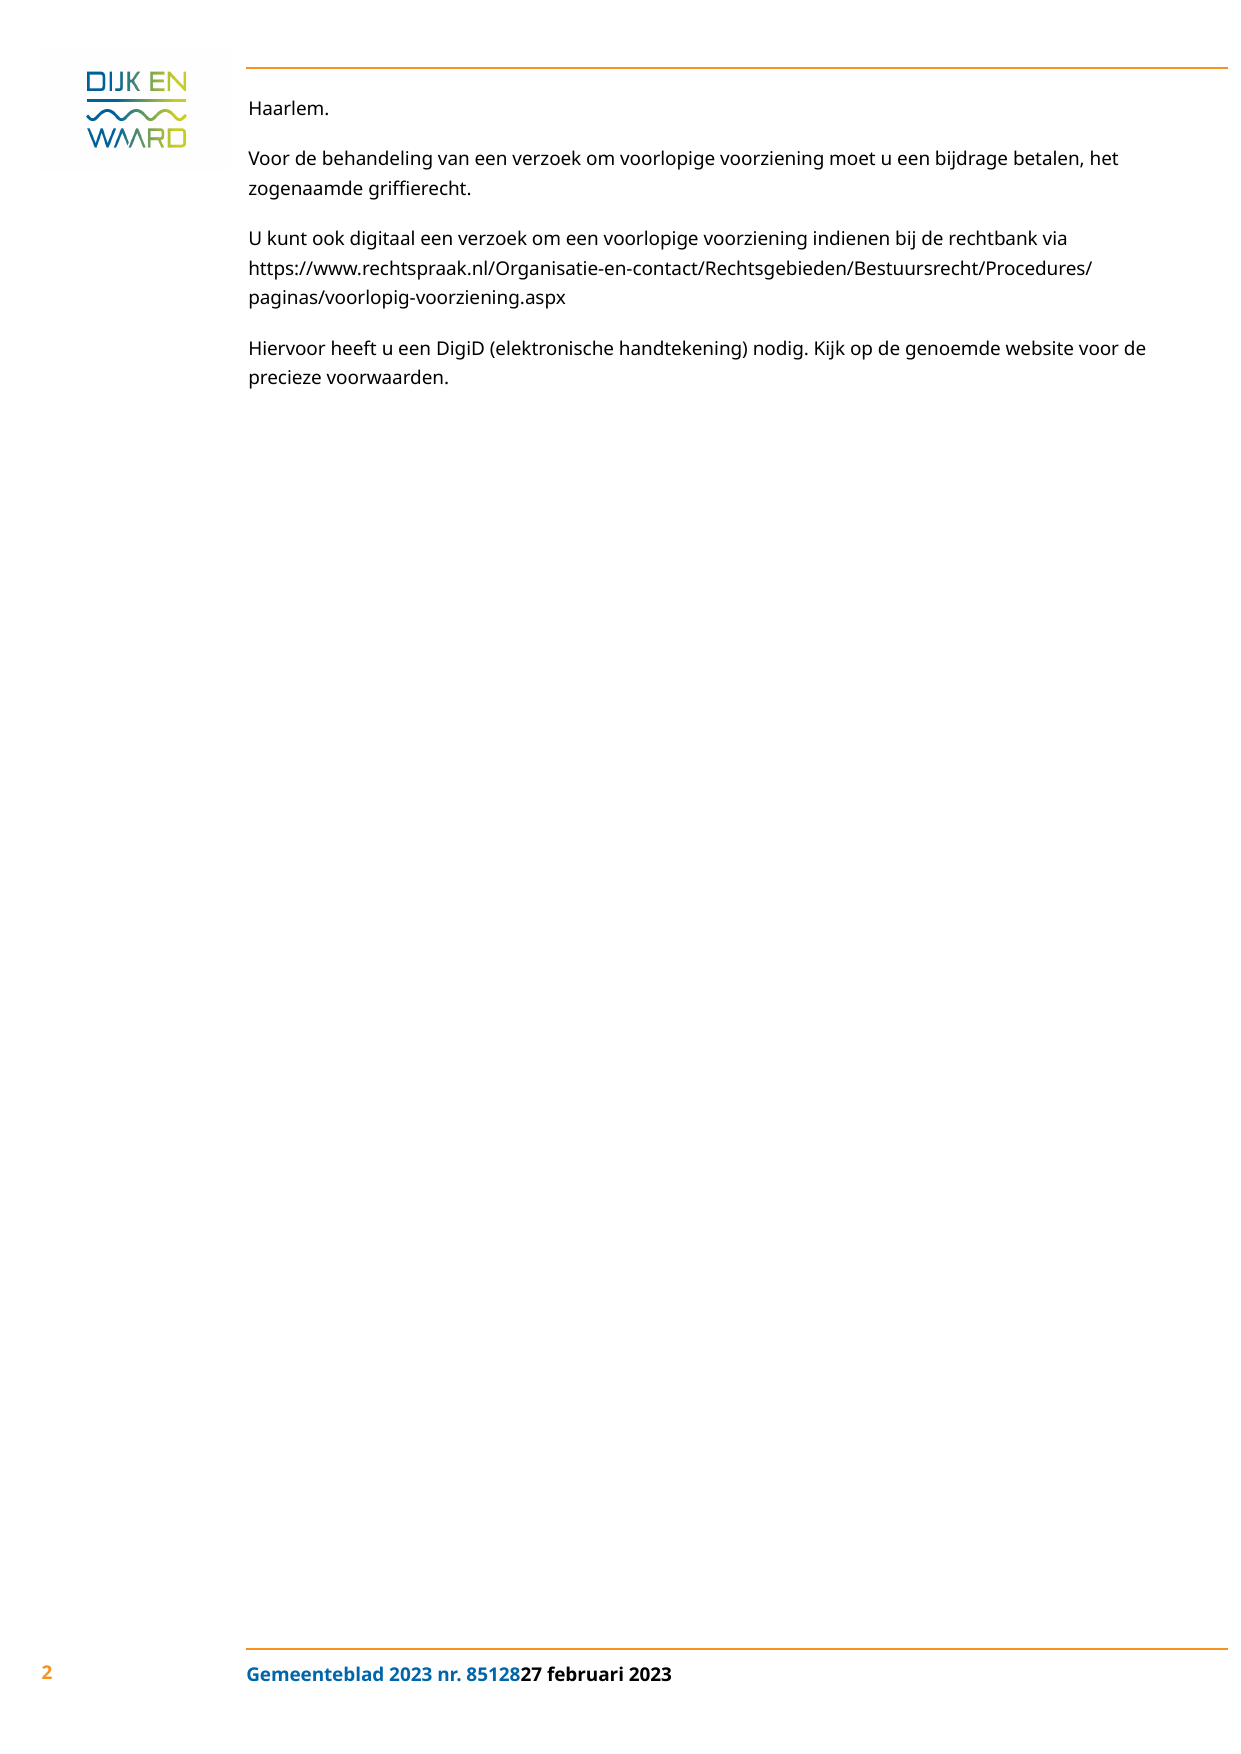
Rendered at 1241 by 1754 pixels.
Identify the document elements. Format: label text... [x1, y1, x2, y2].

text U kunt ook digitaal een verzoek om een voorlopige voorziening indienen bij de rechtbank via https://www.rechtspraak.nl/Organisatie-en-contact/Rechtsgebieden/Bestuursrecht/Procedures/paginas/voorlopig-voorziening.aspx [248, 225, 1152, 310]
picture [41, 47, 231, 172]
text Voor de behandeling van een verzoek om voorlopige voorziening moet u een bijdrage betalen, het zogenaamde griffierecht. [248, 145, 1152, 201]
text Haarlem. [248, 95, 1152, 121]
text Hiervoor heeft u een DigiD (elektronische handtekening) nodig. Kijk op de genoemde website voor de precieze voorwaarden. [248, 335, 1152, 390]
